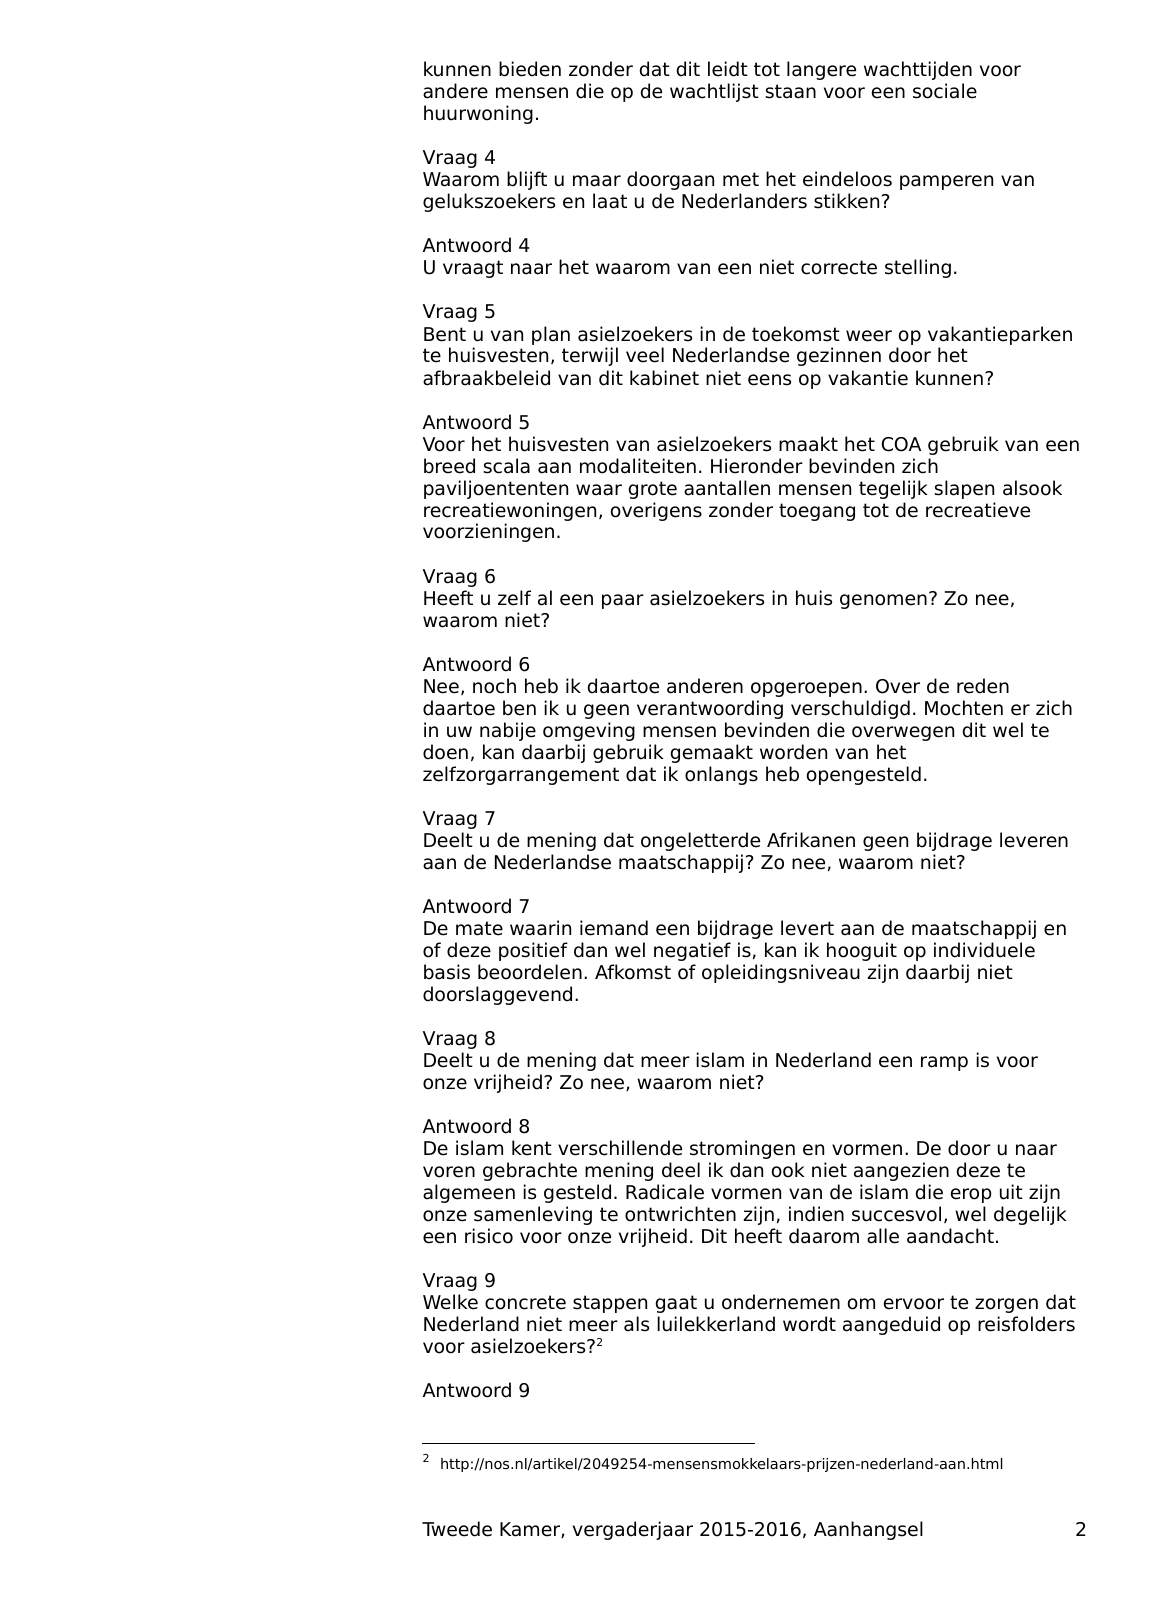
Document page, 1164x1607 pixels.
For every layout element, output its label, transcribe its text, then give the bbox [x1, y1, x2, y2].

text Waarom blijft u maar doorgaan met het eindeloos pamperen van gelukszoekers en laat u de Nederlanders stikken? [422, 169, 1087, 213]
text Antwoord 6 [422, 654, 1087, 676]
text De mate waarin iemand een bijdrage levert aan de maatschappij en of deze positief dan wel negatief is, kan ik hooguit op individuele basis beoordelen. Afkomst of opleidingsniveau zijn daarbij niet doorslaggevend. [422, 918, 1087, 1006]
text Antwoord 7 [422, 896, 1087, 918]
text Antwoord 9 [422, 1380, 1087, 1402]
text Welke concrete stappen gaat u ondernemen om ervoor te zorgen dat Nederland niet meer als luilekkerland wordt aangeduid op reisfolders voor asielzoekers? [422, 1292, 1087, 1358]
text Bent u van plan asielzoekers in de toekomst weer op vakantieparken te huisvesten, terwijl veel Nederlandse gezinnen door het afbraakbeleid van dit kabinet niet eens op vakantie kunnen? [422, 323, 1087, 389]
text Vraag 4 [422, 147, 1087, 169]
text Nee, noch heb ik daartoe anderen opgeroepen. Over de reden daartoe ben ik u geen verantwoording verschuldigd. Mochten er zich in uw nabije omgeving mensen bevinden die overwegen dit wel te doen, kan daarbij gebruik gemaakt worden van het zelfzorgarrangement dat ik onlangs heb opengesteld. [422, 676, 1087, 786]
text Antwoord 8 [422, 1116, 1087, 1138]
text http://nos.nl/artikel/2049254-mensensmokkelaars-prijzen-nederland-aan.html [422, 1452, 1087, 1474]
text Vraag 6 [422, 566, 1087, 588]
text De islam kent verschillende stromingen en vormen. De door u naar voren gebrachte mening deel ik dan ook niet aangezien deze te algemeen is gesteld. Radicale vormen van de islam die erop uit zijn onze samenleving te ontwrichten zijn, indien succesvol, wel degelijk een risico voor onze vrijheid. Dit heeft daarom alle aandacht. [422, 1138, 1087, 1248]
text Vraag 8 [422, 1028, 1087, 1050]
text Antwoord 4 [422, 235, 1087, 257]
text Deelt u de mening dat ongeletterde Afrikanen geen bijdrage leveren aan de Nederlandse maatschappij? Zo nee, waarom niet? [422, 830, 1087, 874]
text U vraagt naar het waarom van een niet correcte stelling. [422, 257, 1087, 279]
text Vraag 7 [422, 808, 1087, 830]
text Vraag 5 [422, 301, 1087, 323]
text Voor het huisvesten van asielzoekers maakt het COA gebruik van een breed scala aan modaliteiten. Hieronder bevinden zich paviljoententen waar grote aantallen mensen tegelijk slapen alsook recreatiewoningen, overigens zonder toegang tot de recreatieve voorzieningen. [422, 433, 1087, 543]
text kunnen bieden zonder dat dit leidt tot langere wachttijden voor andere mensen die op de wachtlijst staan voor een sociale huurwoning. [422, 59, 1087, 125]
text Heeft u zelf al een paar asielzoekers in huis genomen? Zo nee, waarom niet? [422, 588, 1087, 632]
text Deelt u de mening dat meer islam in Nederland een ramp is voor onze vrijheid? Zo nee, waarom niet? [422, 1050, 1087, 1094]
text Antwoord 5 [422, 412, 1087, 433]
text Vraag 9 [422, 1270, 1087, 1292]
